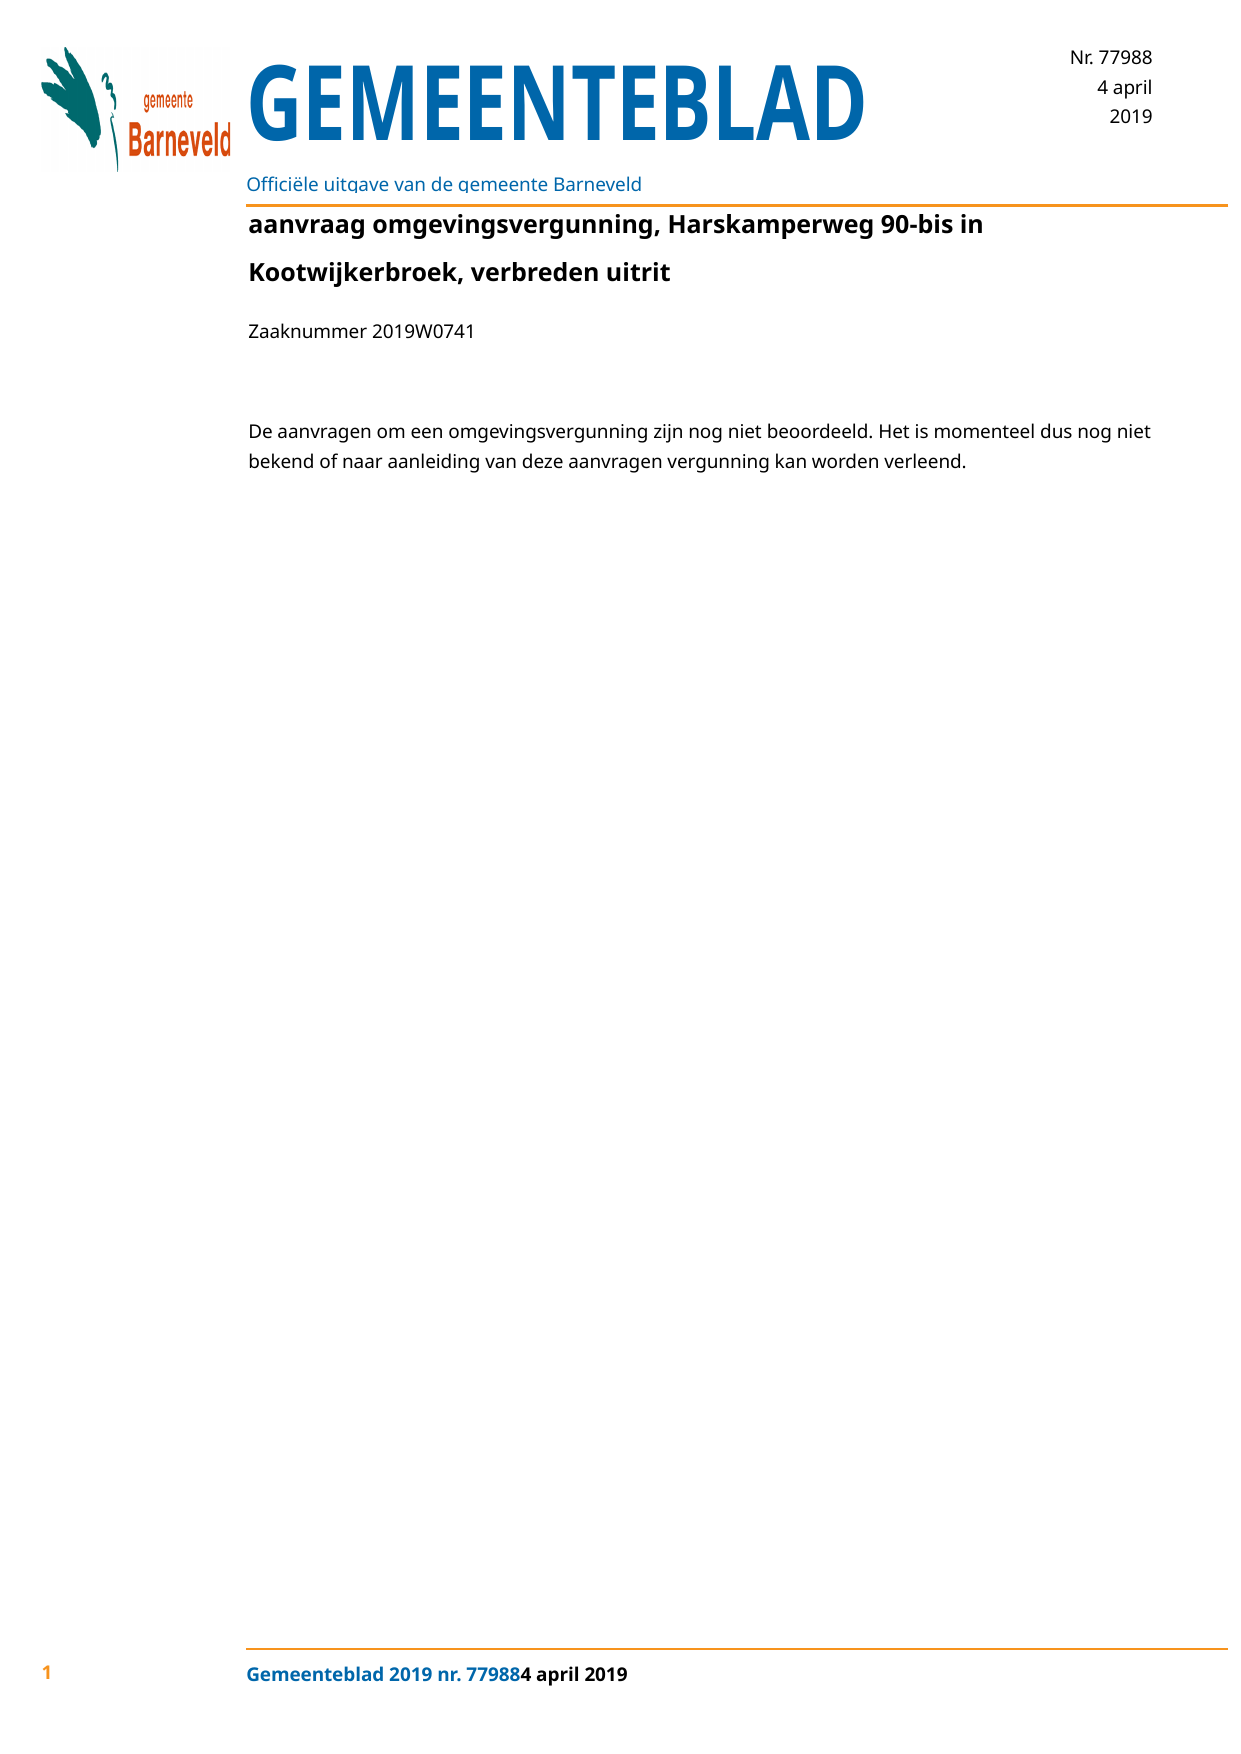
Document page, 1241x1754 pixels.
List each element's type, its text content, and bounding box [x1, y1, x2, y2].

text aanvraag omgevingsvergunning, Harskamperweg 90-bis in Kootwijkerbroek, verbreden uitrit [248, 207, 1152, 288]
picture [41, 47, 231, 172]
text De aanvragen om een omgevingsvergunning zijn nog niet beoordeeld. Het is momenteel dus nog niet bekend of naar aanleiding van deze aanvragen vergunning kan worden verleend. [248, 419, 1152, 474]
text Zaaknummer 2019W0741 [248, 318, 1152, 344]
